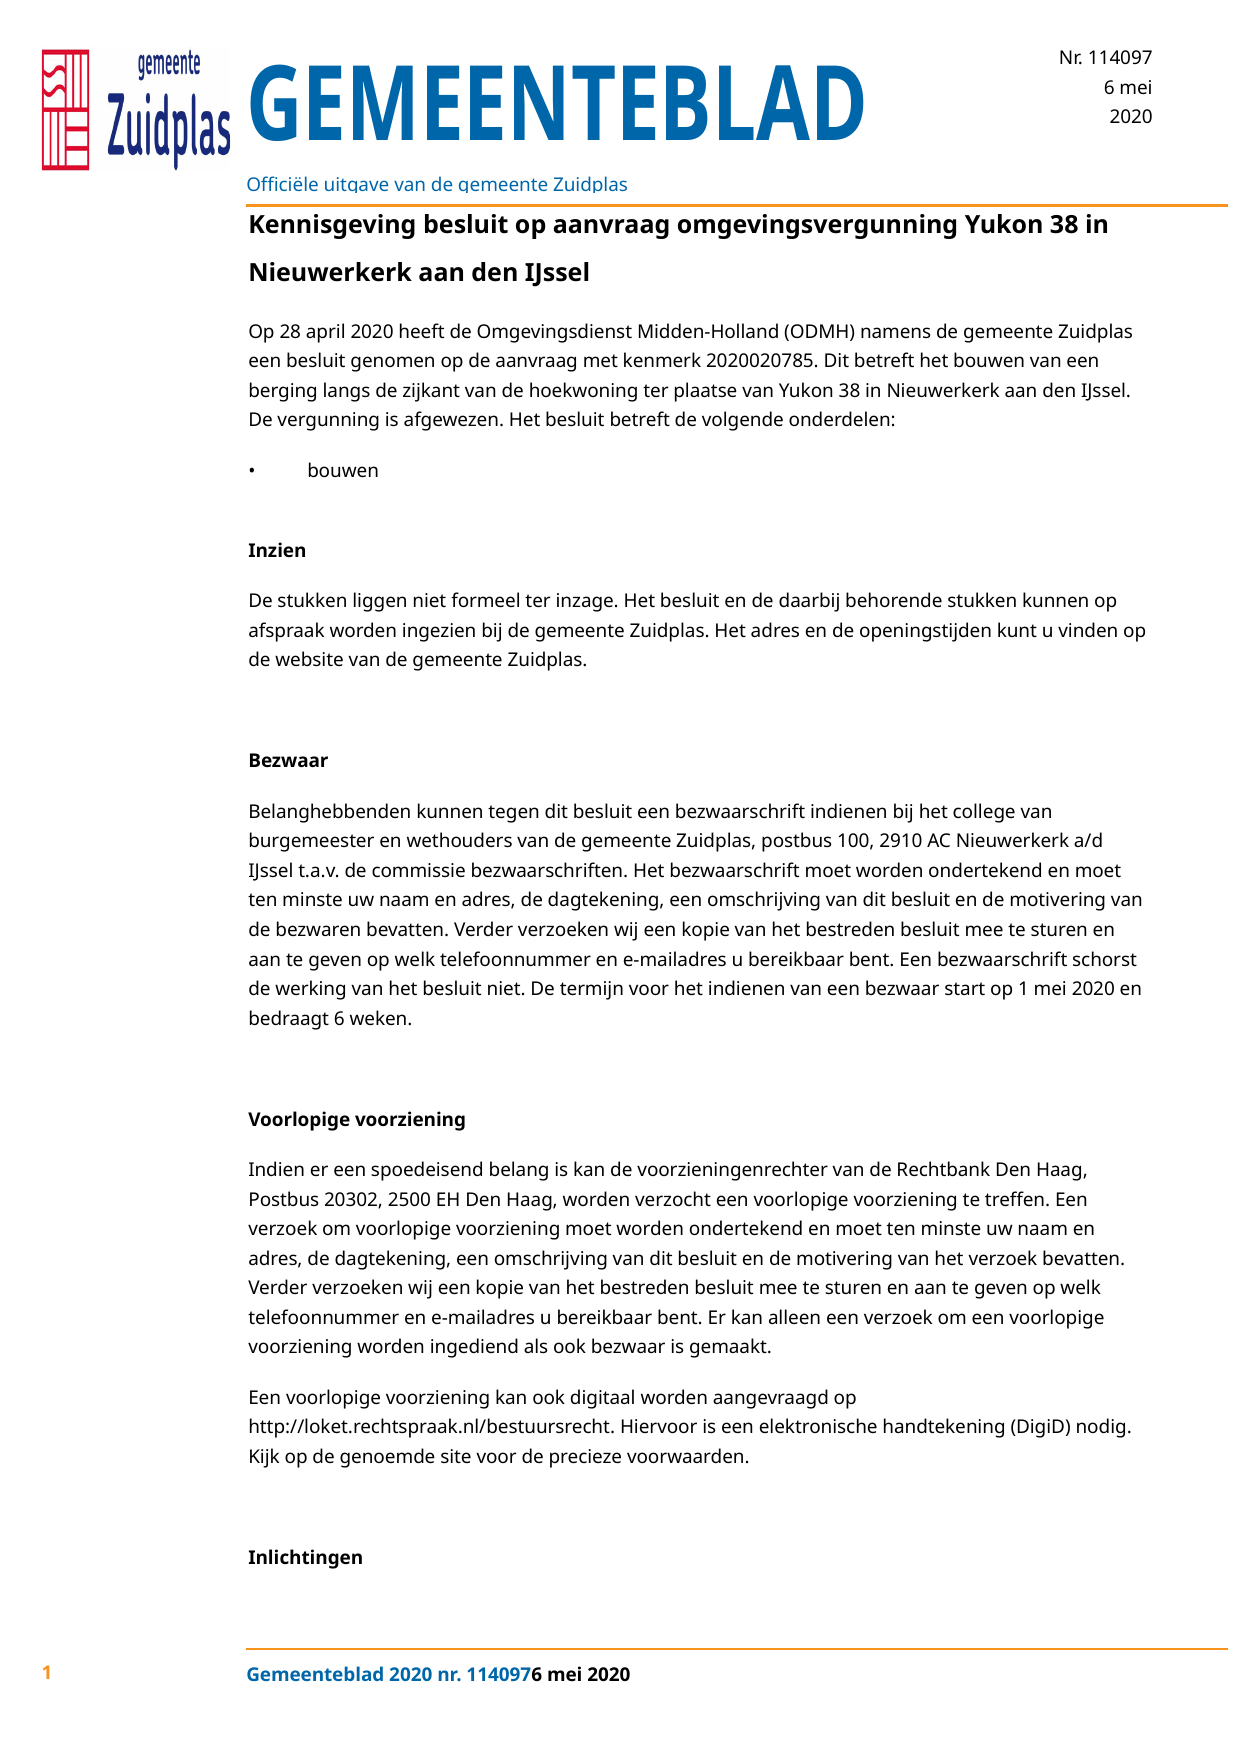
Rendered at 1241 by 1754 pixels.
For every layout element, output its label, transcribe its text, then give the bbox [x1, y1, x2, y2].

text Op 28 april 2020 heeft de Omgevingsdienst Midden-Holland (ODMH) namens de gemeente Zuidplas een besluit genomen op de aanvraag met kenmerk 2020020785. Dit betreft het bouwen van een berging langs de zijkant van de hoekwoning ter plaatse van Yukon 38 in Nieuwerkerk aan den IJssel. De vergunning is afgewezen. Het besluit betreft de volgende onderdelen: [248, 318, 1152, 432]
text Inlichtingen [248, 1544, 1152, 1570]
picture [41, 47, 231, 172]
text Bezwaar [248, 747, 1152, 773]
text Inzien [248, 537, 1152, 563]
text Voorlopige voorziening [248, 1106, 1152, 1132]
text Belanghebbenden kunnen tegen dit besluit een bezwaarschrift indienen bij het college van burgemeester en wethouders van de gemeente Zuidplas, postbus 100, 2910 AC Nieuwerkerk a/d IJssel t.a.v. de commissie bezwaarschriften. Het bezwaarschrift moet worden ondertekend en moet ten minste uw naam en adres, de dagtekening, een omschrijving van dit besluit en de motivering van de bezwaren bevatten. Verder verzoeken wij een kopie van het bestreden besluit mee te sturen en aan te geven op welk telefoonnummer en e-mailadres u bereikbaar bent. Een bezwaarschrift schorst de werking van het besluit niet. De termijn voor het indienen van een bezwaar start op 1 mei 2020 en bedraagt 6 weken. [248, 798, 1152, 1031]
list bouwen [248, 457, 1152, 483]
text Indien er een spoedeisend belang is kan de voorzieningenrechter van de Rechtbank Den Haag, Postbus 20302, 2500 EH Den Haag, worden verzocht een voorlopige voorziening te treffen. Een verzoek om voorlopige voorziening moet worden ondertekend en moet ten minste uw naam en adres, de dagtekening, een omschrijving van dit besluit en de motivering van het verzoek bevatten. Verder verzoeken wij een kopie van het bestreden besluit mee te sturen en aan te geven op welk telefoonnummer en e-mailadres u bereikbaar bent. Er kan alleen een verzoek om een voorlopige voorziening worden ingediend als ook bezwaar is gemaakt. [248, 1156, 1152, 1359]
text De stukken liggen niet formeel ter inzage. Het besluit en de daarbij behorende stukken kunnen op afspraak worden ingezien bij de gemeente Zuidplas. Het adres en de openingstijden kunt u vinden op de website van de gemeente Zuidplas. [248, 587, 1152, 672]
text Een voorlopige voorziening kan ook digitaal worden aangevraagd op http://loket.rechtspraak.nl/bestuursrecht. Hiervoor is een elektronische handtekening (DigiD) nodig. Kijk op de genoemde site voor de precieze voorwaarden. [248, 1384, 1152, 1469]
text Kennisgeving besluit op aanvraag omgevingsvergunning Yukon 38 in Nieuwerkerk aan den IJssel [248, 207, 1152, 288]
